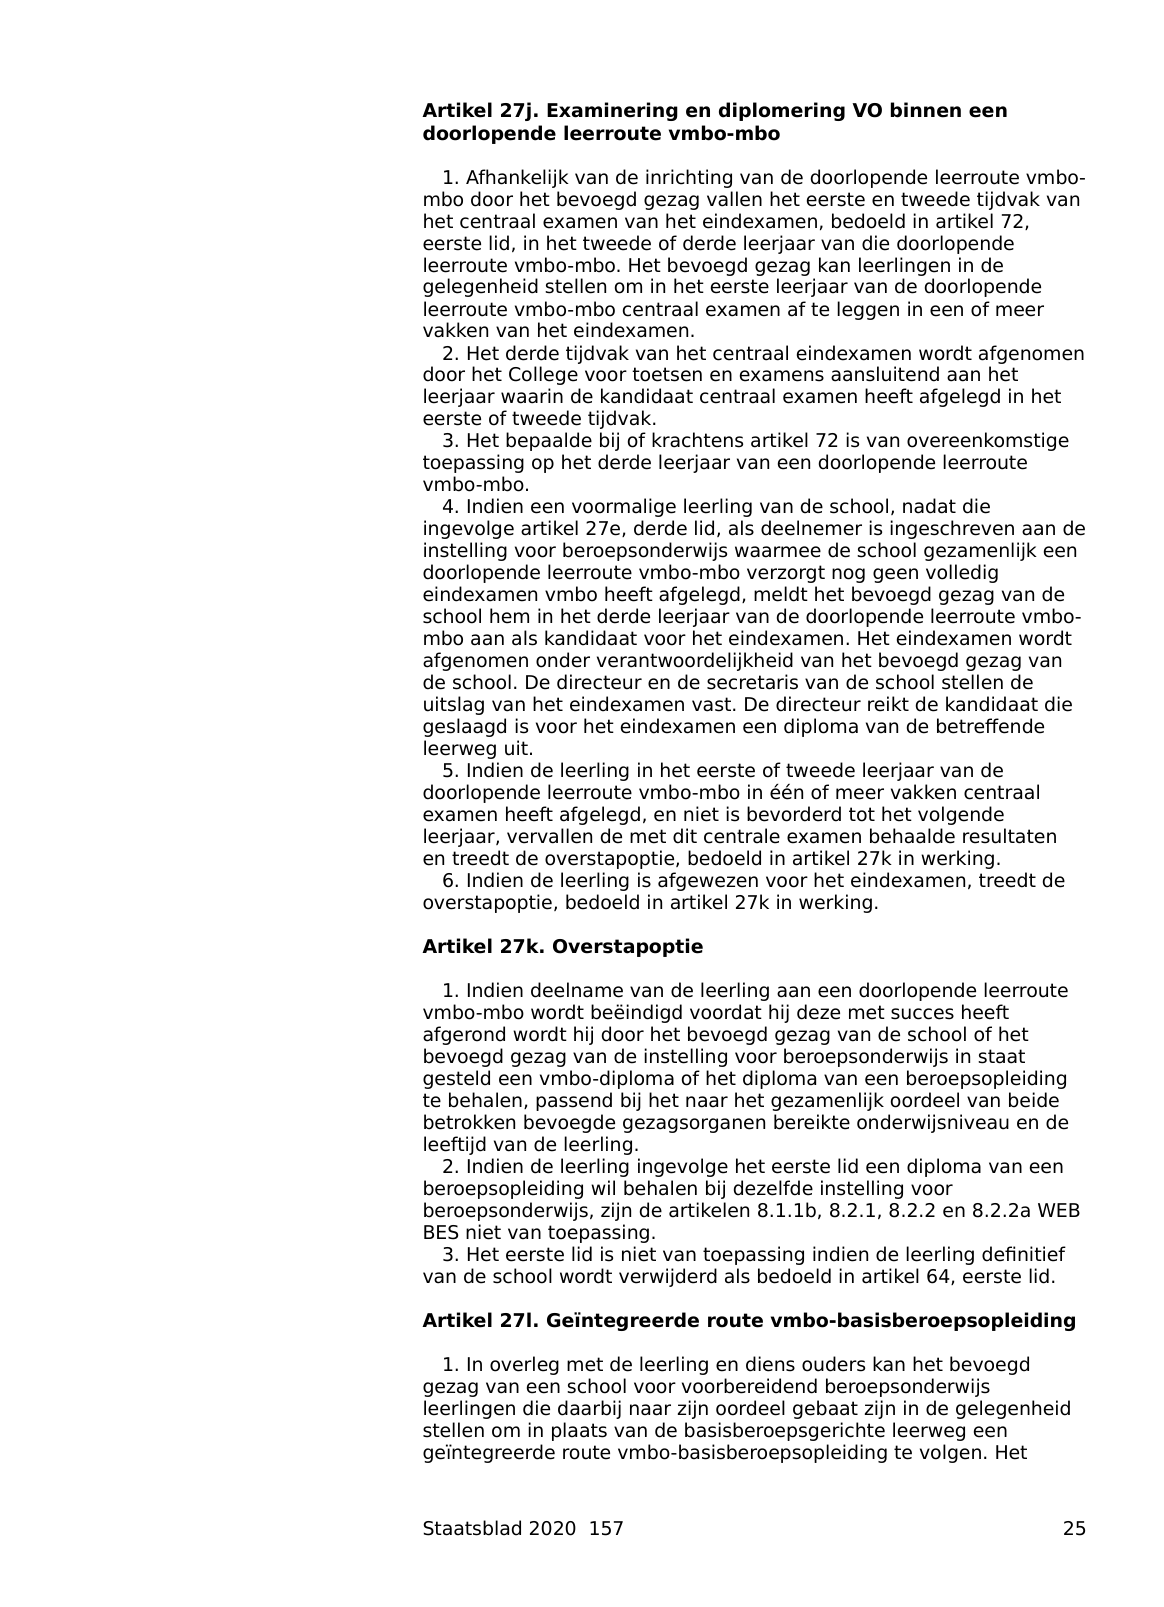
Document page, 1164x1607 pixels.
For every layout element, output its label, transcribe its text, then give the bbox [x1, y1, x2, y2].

text 2. Indien de leerling ingevolge het eerste lid een diploma van een beroepsopleiding wil behalen bij dezelfde instelling voor beroepsonderwijs, zijn de artikelen 8.1.1b, 8.2.1, 8.2.2 en 8.2.2a WEB BES niet van toepassing. [422, 1156, 1087, 1244]
text 4. Indien een voormalige leerling van de school, nadat die ingevolge artikel 27e, derde lid, als deelnemer is ingeschreven aan de instelling voor beroepsonderwijs waarmee de school gezamenlijk een doorlopende leerroute vmbo-mbo verzorgt nog geen volledig eindexamen vmbo heeft afgelegd, meldt het bevoegd gezag van de school hem in het derde leerjaar van de doorlopende leerroute vmbo-mbo aan als kandidaat voor het eindexamen. Het eindexamen wordt afgenomen onder verantwoordelijkheid van het bevoegd gezag van de school. De directeur en de secretaris van de school stellen de uitslag van het eindexamen vast. De directeur reikt de kandidaat die geslaagd is voor het eindexamen een diploma van de betreffende leerweg uit. [422, 496, 1087, 760]
text 1. Afhankelijk van de inrichting van de doorlopende leerroute vmbo-mbo door het bevoegd gezag vallen het eerste en tweede tijdvak van het centraal examen van het eindexamen, bedoeld in artikel 72, eerste lid, in het tweede of derde leerjaar van die doorlopende leerroute vmbo-mbo. Het bevoegd gezag kan leerlingen in de gelegenheid stellen om in het eerste leerjaar van de doorlopende leerroute vmbo-mbo centraal examen af te leggen in een of meer vakken van het eindexamen. [422, 167, 1087, 342]
text 5. Indien de leerling in het eerste of tweede leerjaar van de doorlopende leerroute vmbo-mbo in één of meer vakken centraal examen heeft afgelegd, en niet is bevorderd tot het volgende leerjaar, vervallen de met dit centrale examen behaalde resultaten en treedt de overstapoptie, bedoeld in artikel 27k in werking. [422, 760, 1087, 870]
subtitle Artikel 27l. Geïntegreerde route vmbo-basisberoepsopleiding [422, 1310, 1087, 1332]
text 6. Indien de leerling is afgewezen voor het eindexamen, treedt de overstapoptie, bedoeld in artikel 27k in werking. [422, 870, 1087, 914]
text 1. Indien deelname van de leerling aan een doorlopende leerroute vmbo-mbo wordt beëindigd voordat hij deze met succes heeft afgerond wordt hij door het bevoegd gezag van de school of het bevoegd gezag van de instelling voor beroepsonderwijs in staat gesteld een vmbo-diploma of het diploma van een beroepsopleiding te behalen, passend bij het naar het gezamenlijk oordeel van beide betrokken bevoegde gezagsorganen bereikte onderwijsniveau en de leeftijd van de leerling. [422, 980, 1087, 1156]
text 2. Het derde tijdvak van het centraal eindexamen wordt afgenomen door het College voor toetsen en examens aansluitend aan het leerjaar waarin de kandidaat centraal examen heeft afgelegd in het eerste of tweede tijdvak. [422, 342, 1087, 430]
subtitle Artikel 27j. Examinering en diplomering VO binnen een doorlopende leerroute vmbo-mbo [422, 100, 1087, 144]
text 3. Het bepaalde bij of krachtens artikel 72 is van overeenkomstige toepassing op het derde leerjaar van een doorlopende leerroute vmbo-mbo. [422, 430, 1087, 496]
text 3. Het eerste lid is niet van toepassing indien de leerling definitief van de school wordt verwijderd als bedoeld in artikel 64, eerste lid. [422, 1244, 1087, 1288]
text 1. In overleg met de leerling en diens ouders kan het bevoegd gezag van een school voor voorbereidend beroepsonderwijs leerlingen die daarbij naar zijn oordeel gebaat zijn in de gelegenheid stellen om in plaats van de basisberoepsgerichte leerweg een geïntegreerde route vmbo-basisberoepsopleiding te volgen. Het [422, 1354, 1087, 1464]
subtitle Artikel 27k. Overstapoptie [422, 936, 1087, 958]
